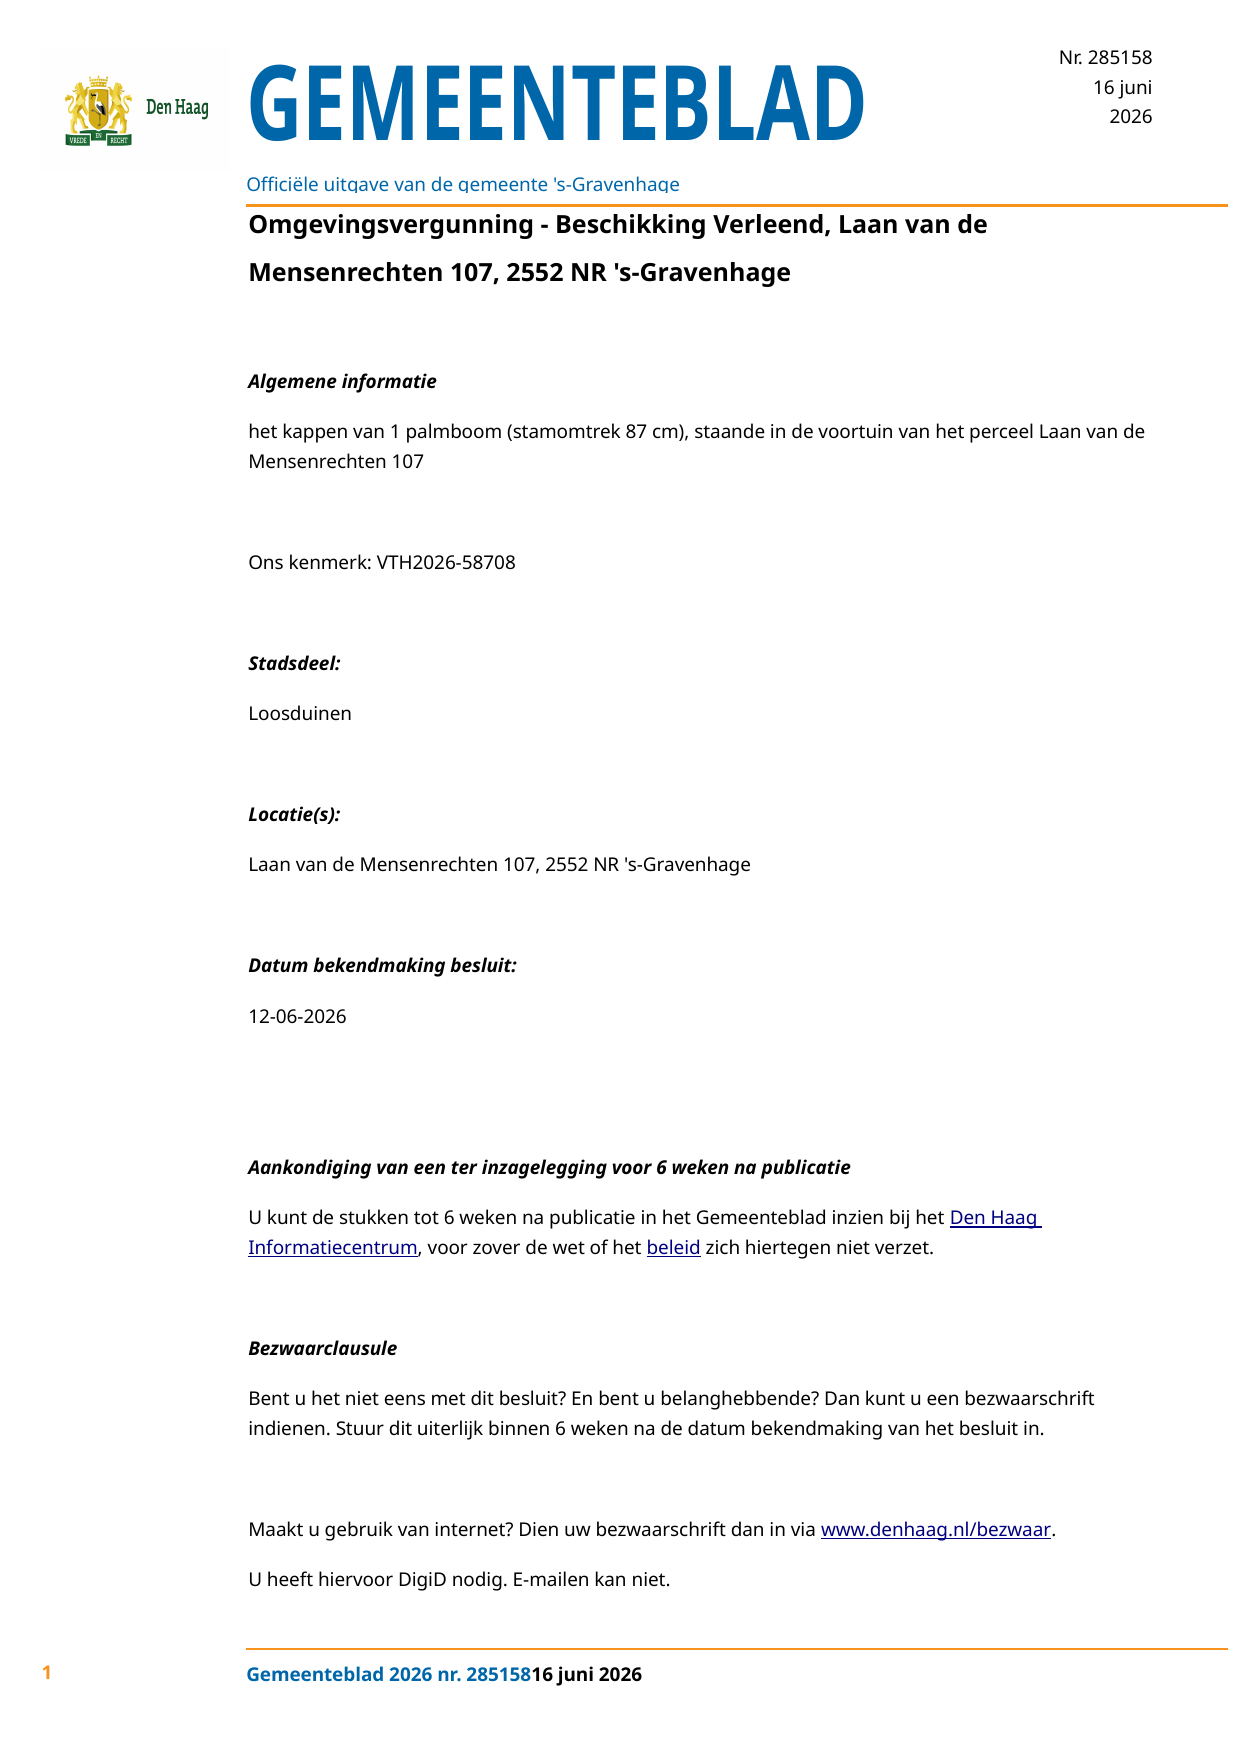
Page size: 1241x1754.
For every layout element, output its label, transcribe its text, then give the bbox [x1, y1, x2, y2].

text Stadsdeel: [248, 650, 1152, 676]
text Omgevingsvergunning - Beschikking Verleend, Laan van de Mensenrechten 107, 2552 NR 's-Gravenhage [248, 207, 1152, 288]
text Bent u het niet eens met dit besluit? En bent u belanghebbende? Dan kunt u een bezwaarschrift indienen. Stuur dit uiterlijk binnen 6 weken na de datum bekendmaking van het besluit in. [248, 1385, 1152, 1441]
text U kunt de stukken tot 6 weken na publicatie in het Gemeenteblad inzien bij het Den Haag Informatiecentrum, voor zover de wet of het beleid zich hiertegen niet verzet. [248, 1204, 1152, 1260]
picture [41, 47, 231, 172]
text Algemene informatie [248, 368, 1152, 394]
text Loosduinen [248, 700, 1152, 726]
text 12-06-2026 [248, 1003, 1152, 1029]
text U heeft hiervoor DigiD nodig. E-mailen kan niet. [248, 1566, 1152, 1592]
text Datum bekendmaking besluit: [248, 952, 1152, 978]
text Ons kenmerk: VTH2026-58708 [248, 549, 1152, 575]
text Laan van de Mensenrechten 107, 2552 NR 's-Gravenhage [248, 852, 1152, 877]
text Aankondiging van een ter inzagelegging voor 6 weken na publicatie [248, 1154, 1152, 1180]
text het kappen van 1 palmboom (stamomtrek 87 cm), staande in de voortuin van het perceel Laan van de Mensenrechten 107 [248, 419, 1152, 474]
text Maakt u gebruik van internet? Dien uw bezwaarschrift dan in via www.denhaag.nl/bezwaar. [248, 1516, 1152, 1542]
text Bezwaarclausule [248, 1335, 1152, 1361]
text Locatie(s): [248, 801, 1152, 827]
